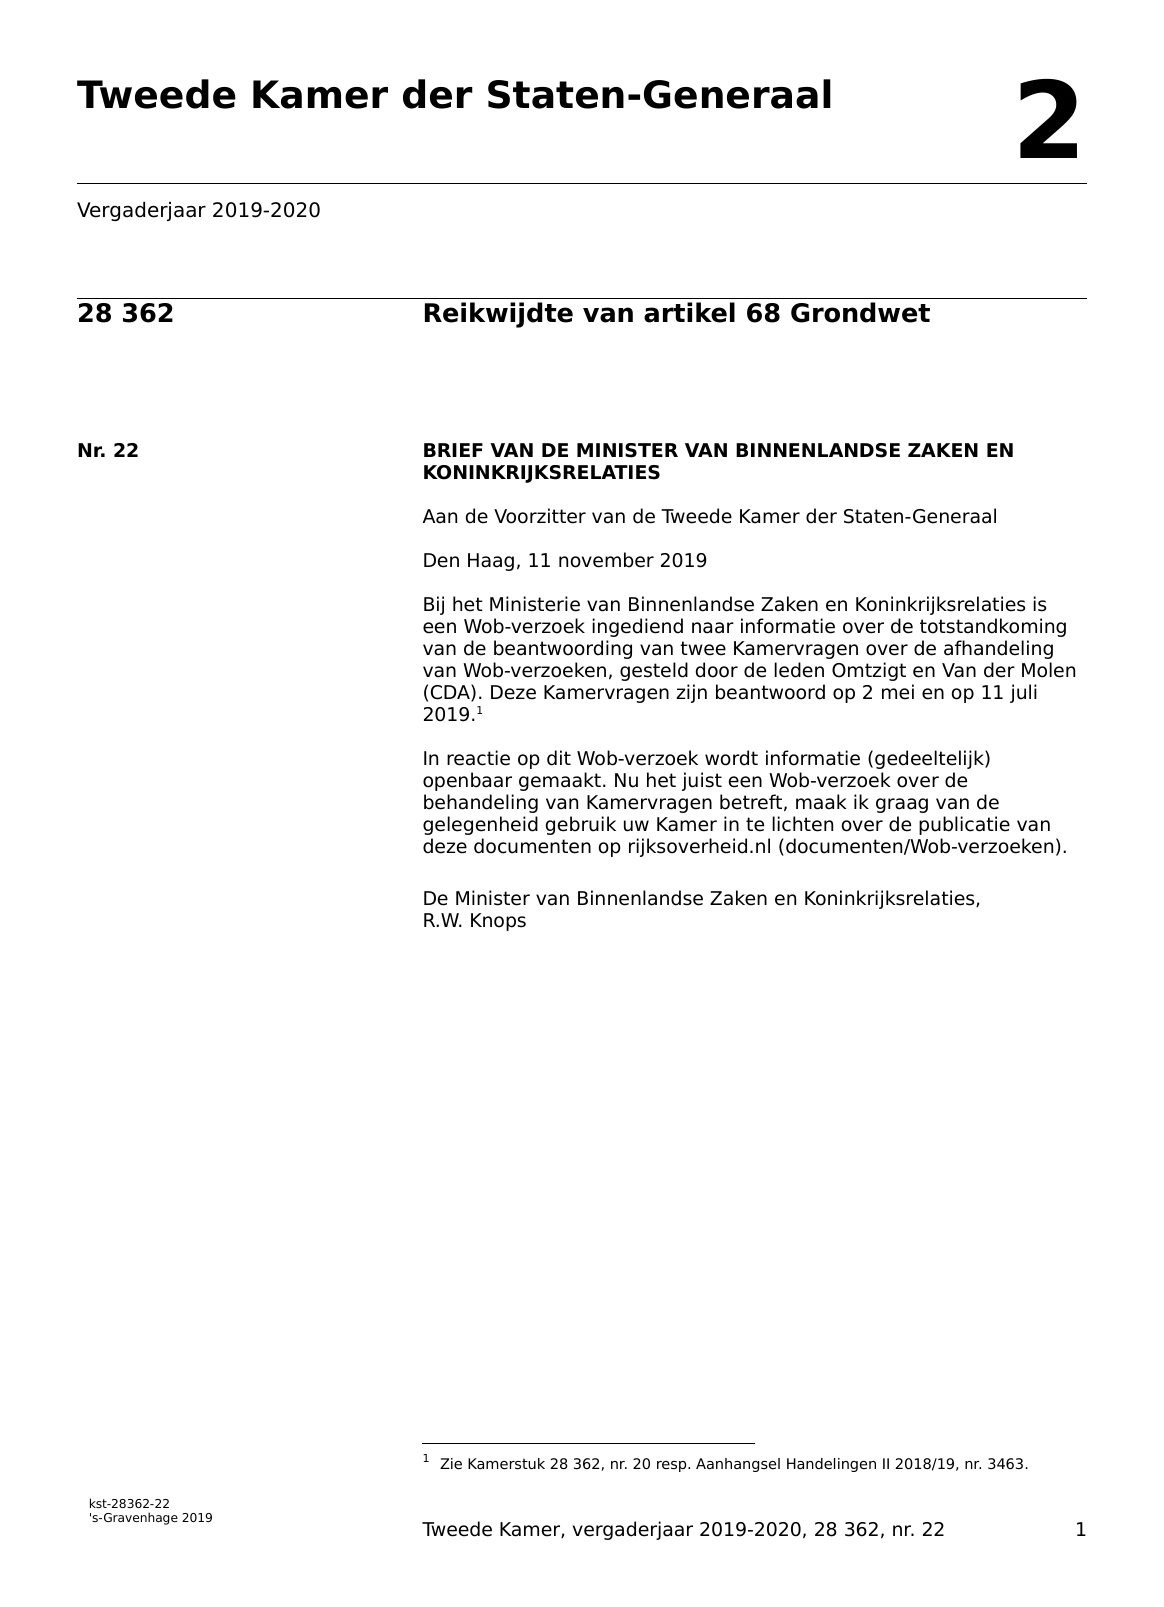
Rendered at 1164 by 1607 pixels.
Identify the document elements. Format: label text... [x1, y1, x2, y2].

table_cell Vergaderjaar 2019-2020 [77, 184, 1087, 298]
text Aan de Voorzitter van de Tweede Kamer der Staten-Generaal [422, 506, 1087, 528]
table_header Tweede Kamer der Staten-Generaal [77, 59, 886, 183]
table_header 2 [886, 59, 1087, 183]
text Bij het Ministerie van Binnenlandse Zaken en Koninkrijksrelaties is een Wob-verzoek ingediend naar informatie over de totstandkoming van de beantwoording van twee Kamervragen over de afhandeling van Wob-verzoeken, gesteld door de leden Omtzigt en Van der Molen (CDA). Deze Kamervragen zijn beantwoord op 2 mei en op 11 juli 2019. [422, 594, 1087, 726]
text Den Haag, 11 november 2019 [422, 550, 1087, 572]
text 's-Gravenhage 2019 [88, 1511, 323, 1525]
subtitle Nr. 22 BRIEF VAN DE MINISTER VAN BINNENLANDSE ZAKEN EN KONINKRIJKSRELATIES [77, 440, 1087, 484]
text In reactie op dit Wob-verzoek wordt informatie (gedeeltelijk) openbaar gemaakt. Nu het juist een Wob-verzoek over de behandeling van Kamervragen betreft, maak ik graag van de gelegenheid gebruik uw Kamer in te lichten over de publicatie van deze documenten op rijksoverheid.nl (documenten/Wob-verzoeken). [422, 748, 1087, 858]
subtitle 28 362 Reikwijdte van artikel 68 Grondwet [77, 299, 1087, 329]
text Zie Kamerstuk 28 362, nr. 20 resp. Aanhangsel Handelingen II 2018/19, nr. 3463. [422, 1452, 1087, 1474]
text kst-28362-22 [88, 1497, 323, 1511]
text De Minister van Binnenlandse Zaken en Koninkrijksrelaties, R.W. Knops [422, 888, 1087, 932]
